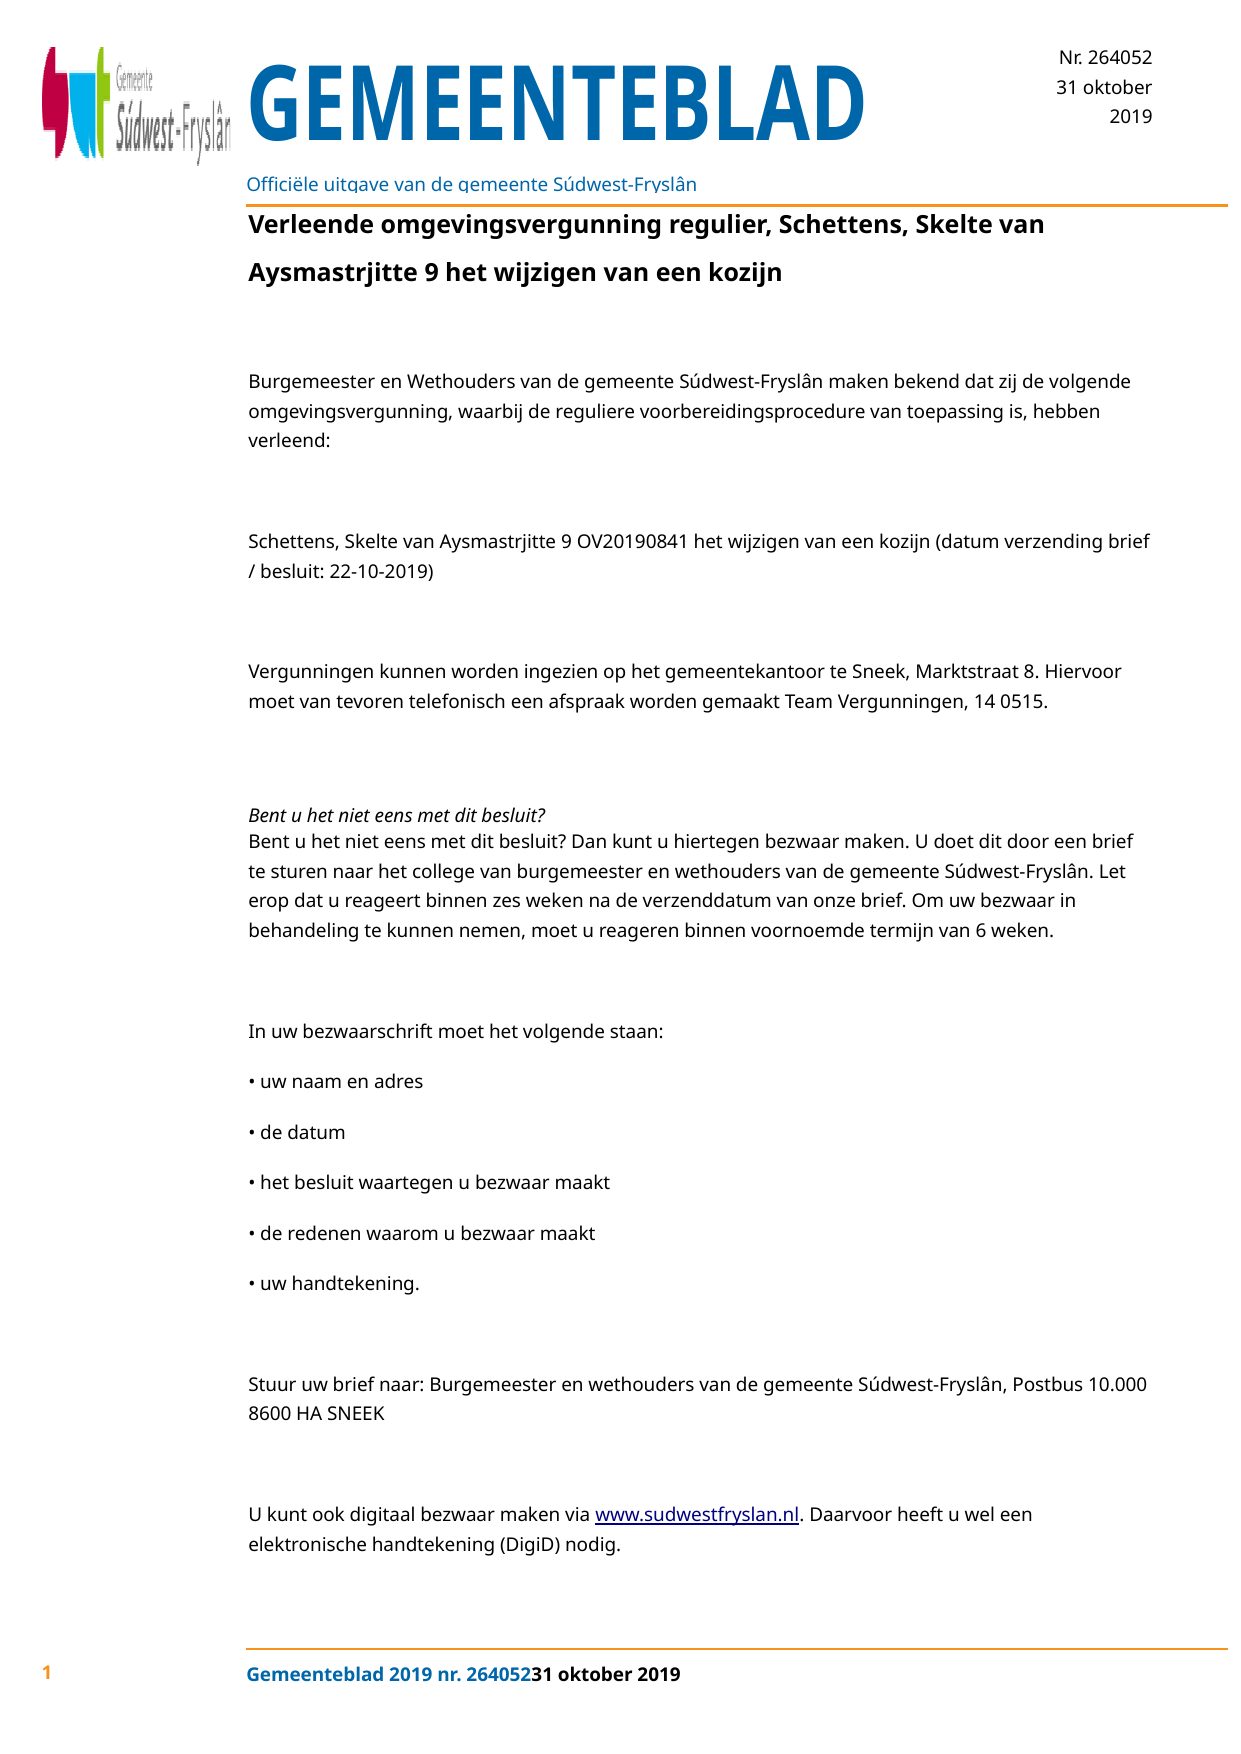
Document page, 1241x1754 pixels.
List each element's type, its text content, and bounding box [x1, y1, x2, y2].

text Bent u het niet eens met dit besluit? [248, 803, 1152, 828]
text Bent u het niet eens met dit besluit? Dan kunt u hiertegen bezwaar maken. U doet dit door een brief te sturen naar het college van burgemeester en wethouders van de gemeente Súdwest-Fryslân. Let erop dat u reageert binnen zes weken na de verzenddatum van onze brief. Om uw bezwaar in behandeling te kunnen nemen, moet u reageren binnen voornoemde termijn van 6 weken. [248, 828, 1152, 943]
picture [41, 47, 231, 172]
text • uw handtekening. [248, 1270, 1152, 1296]
text Vergunningen kunnen worden ingezien op het gemeentekantoor te Sneek, Marktstraat 8. Hiervoor moet van tevoren telefonisch een afspraak worden gemaakt Team Vergunningen, 14 0515. [248, 659, 1152, 714]
text • de datum [248, 1119, 1152, 1144]
text In uw bezwaarschrift moet het volgende staan: [248, 1018, 1152, 1044]
text Schettens, Skelte van Aysmastrjitte 9 OV20190841 het wijzigen van een kozijn (datum verzending brief / besluit: 22-10-2019) [248, 528, 1152, 584]
text • het besluit waartegen u bezwaar maakt [248, 1169, 1152, 1195]
text U kunt ook digitaal bezwaar maken via www.sudwestfryslan.nl. Daarvoor heeft u wel een elektronische handtekening (DigiD) nodig. [248, 1501, 1152, 1557]
text • uw naam en adres [248, 1068, 1152, 1094]
text • de redenen waarom u bezwaar maakt [248, 1220, 1152, 1245]
text Verleende omgevingsvergunning regulier, Schettens, Skelte van Aysmastrjitte 9 het wijzigen van een kozijn [248, 207, 1152, 288]
text Burgemeester en Wethouders van de gemeente Súdwest-Fryslân maken bekend dat zij de volgende omgevingsvergunning, waarbij de reguliere voorbereidingsprocedure van toepassing is, hebben verleend: [248, 368, 1152, 453]
text Stuur uw brief naar: Burgemeester en wethouders van de gemeente Súdwest-Fryslân, Postbus 10.000 8600 HA SNEEK [248, 1371, 1152, 1426]
